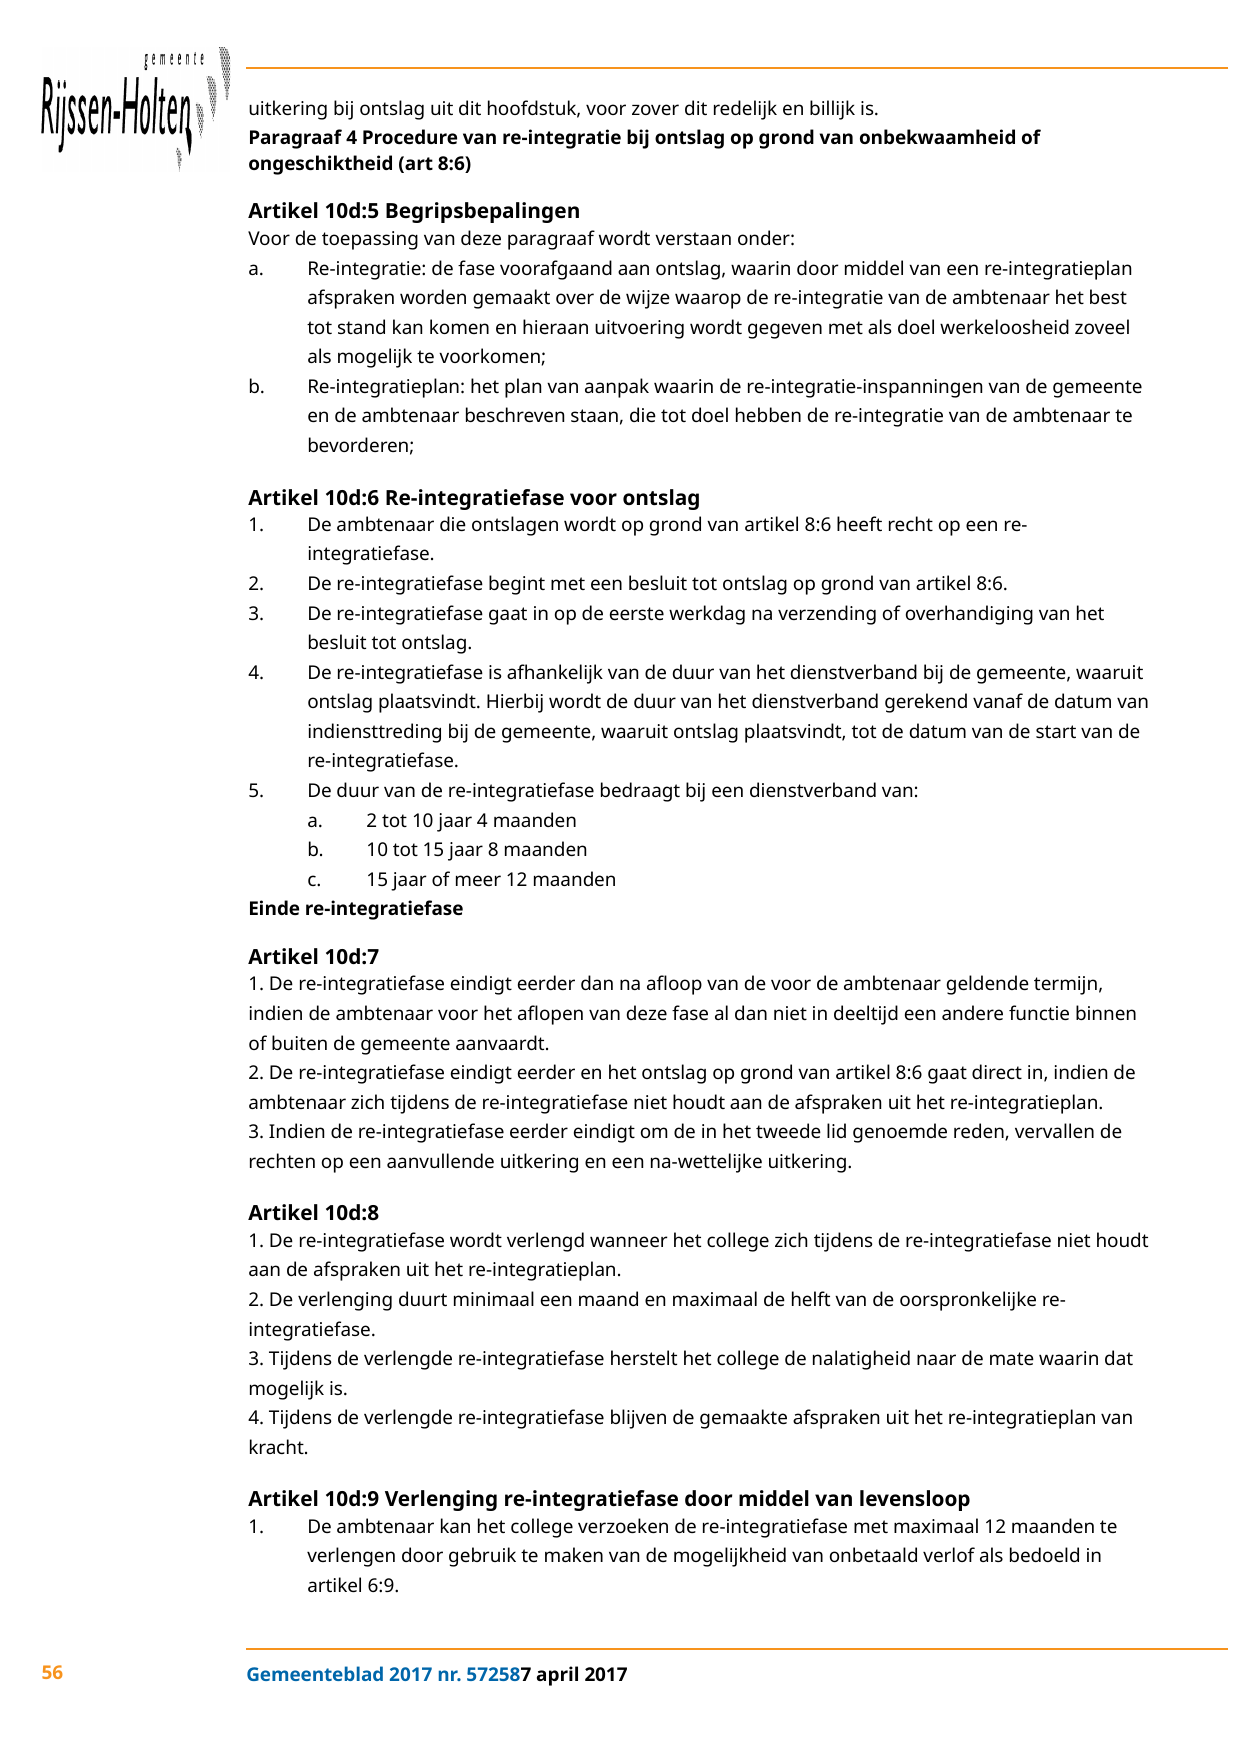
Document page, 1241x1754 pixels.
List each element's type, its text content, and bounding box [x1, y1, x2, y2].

list De re-integratiefase gaat in op de eerste werkdag na verzending of overhandiging van het besluit tot ontslag. [248, 600, 1152, 655]
text 4. Tijdens de verlengde re-integratiefase blijven de gemaakte afspraken uit het re-integratieplan van kracht. [248, 1404, 1152, 1460]
list 2 tot 10 jaar 4 maanden [307, 807, 1152, 833]
list De ambtenaar kan het college verzoeken de re-integratiefase met maximaal 12 maanden te verlengen door gebruik te maken van de mogelijkheid van onbetaald verlof als bedoeld in artikel 6:9. [248, 1513, 1152, 1598]
list De duur van de re-integratiefase bedraagt bij een dienstverband van: [248, 777, 1152, 803]
text Voor de toepassing van deze paragraaf wordt verstaan onder: [248, 225, 1152, 251]
text Artikel 10d:8 [248, 1198, 1152, 1227]
text uitkering bij ontslag uit dit hoofdstuk, voor zover dit redelijk en billijk is. [248, 95, 1152, 121]
text 3. Indien de re-integratiefase eerder eindigt om de in het tweede lid genoemde reden, vervallen de rechten op een aanvullende uitkering en een na-wettelijke uitkering. [248, 1118, 1152, 1174]
text Einde re-integratiefase [248, 896, 1152, 921]
text 1. De re-integratiefase wordt verlengd wanneer het college zich tijdens de re-integratiefase niet houdt aan de afspraken uit het re-integratieplan. [248, 1227, 1152, 1282]
list De re-integratiefase begint met een besluit tot ontslag op grond van artikel 8:6. [248, 570, 1152, 596]
picture [41, 47, 231, 172]
list De ambtenaar die ontslagen wordt op grond van artikel 8:6 heeft recht op een re- integratiefase. [248, 511, 1152, 566]
list 15 jaar of meer 12 maanden [307, 866, 1152, 892]
text 1. De re-integratiefase eindigt eerder dan na afloop van de voor de ambtenaar geldende termijn, indien de ambtenaar voor het aflopen van deze fase al dan niet in deeltijd een andere functie binnen of buiten de gemeente aanvaardt. [248, 971, 1152, 1056]
list Re-integratieplan: het plan van aanpak waarin de re-integratie-inspanningen van de gemeente en de ambtenaar beschreven staan, die tot doel hebben de re-integratie van de ambtenaar te bevorderen; [248, 373, 1152, 458]
text 2. De re-integratiefase eindigt eerder en het ontslag op grond van artikel 8:6 gaat direct in, indien de ambtenaar zich tijdens de re-integratiefase niet houdt aan de afspraken uit het re-integratieplan. [248, 1059, 1152, 1115]
text Artikel 10d:7 [248, 942, 1152, 971]
list De re-integratiefase is afhankelijk van de duur van het dienstverband bij de gemeente, waaruit ontslag plaatsvindt. Hierbij wordt de duur van het dienstverband gerekend vanaf de datum van indiensttreding bij de gemeente, waaruit ontslag plaatsvindt, tot de datum van de start van de re-integratiefase. [248, 659, 1152, 773]
text Paragraaf 4 Procedure van re-integratie bij ontslag op grond van onbekwaamheid of ongeschiktheid (art 8:6) [248, 124, 1152, 176]
text 2. De verlenging duurt minimaal een maand en maximaal de helft van de oorspronkelijke re-integratiefase. [248, 1286, 1152, 1341]
text 3. Tijdens de verlengde re-integratiefase herstelt het college de nalatigheid naar de mate waarin dat mogelijk is. [248, 1345, 1152, 1401]
text Artikel 10d:5 Begripsbepalingen [248, 197, 1152, 225]
text Artikel 10d:6 Re-integratiefase voor ontslag [248, 483, 1152, 511]
list 10 tot 15 jaar 8 maanden [307, 836, 1152, 862]
text Artikel 10d:9 Verlenging re-integratiefase door middel van levensloop [248, 1484, 1152, 1513]
list Re-integratie: de fase voorafgaand aan ontslag, waarin door middel van een re-integratieplan afspraken worden gemaakt over de wijze waarop de re-integratie van de ambtenaar het best tot stand kan komen en hieraan uitvoering wordt gegeven met als doel werkeloosheid zoveel als mogelijk te voorkomen; [248, 255, 1152, 369]
